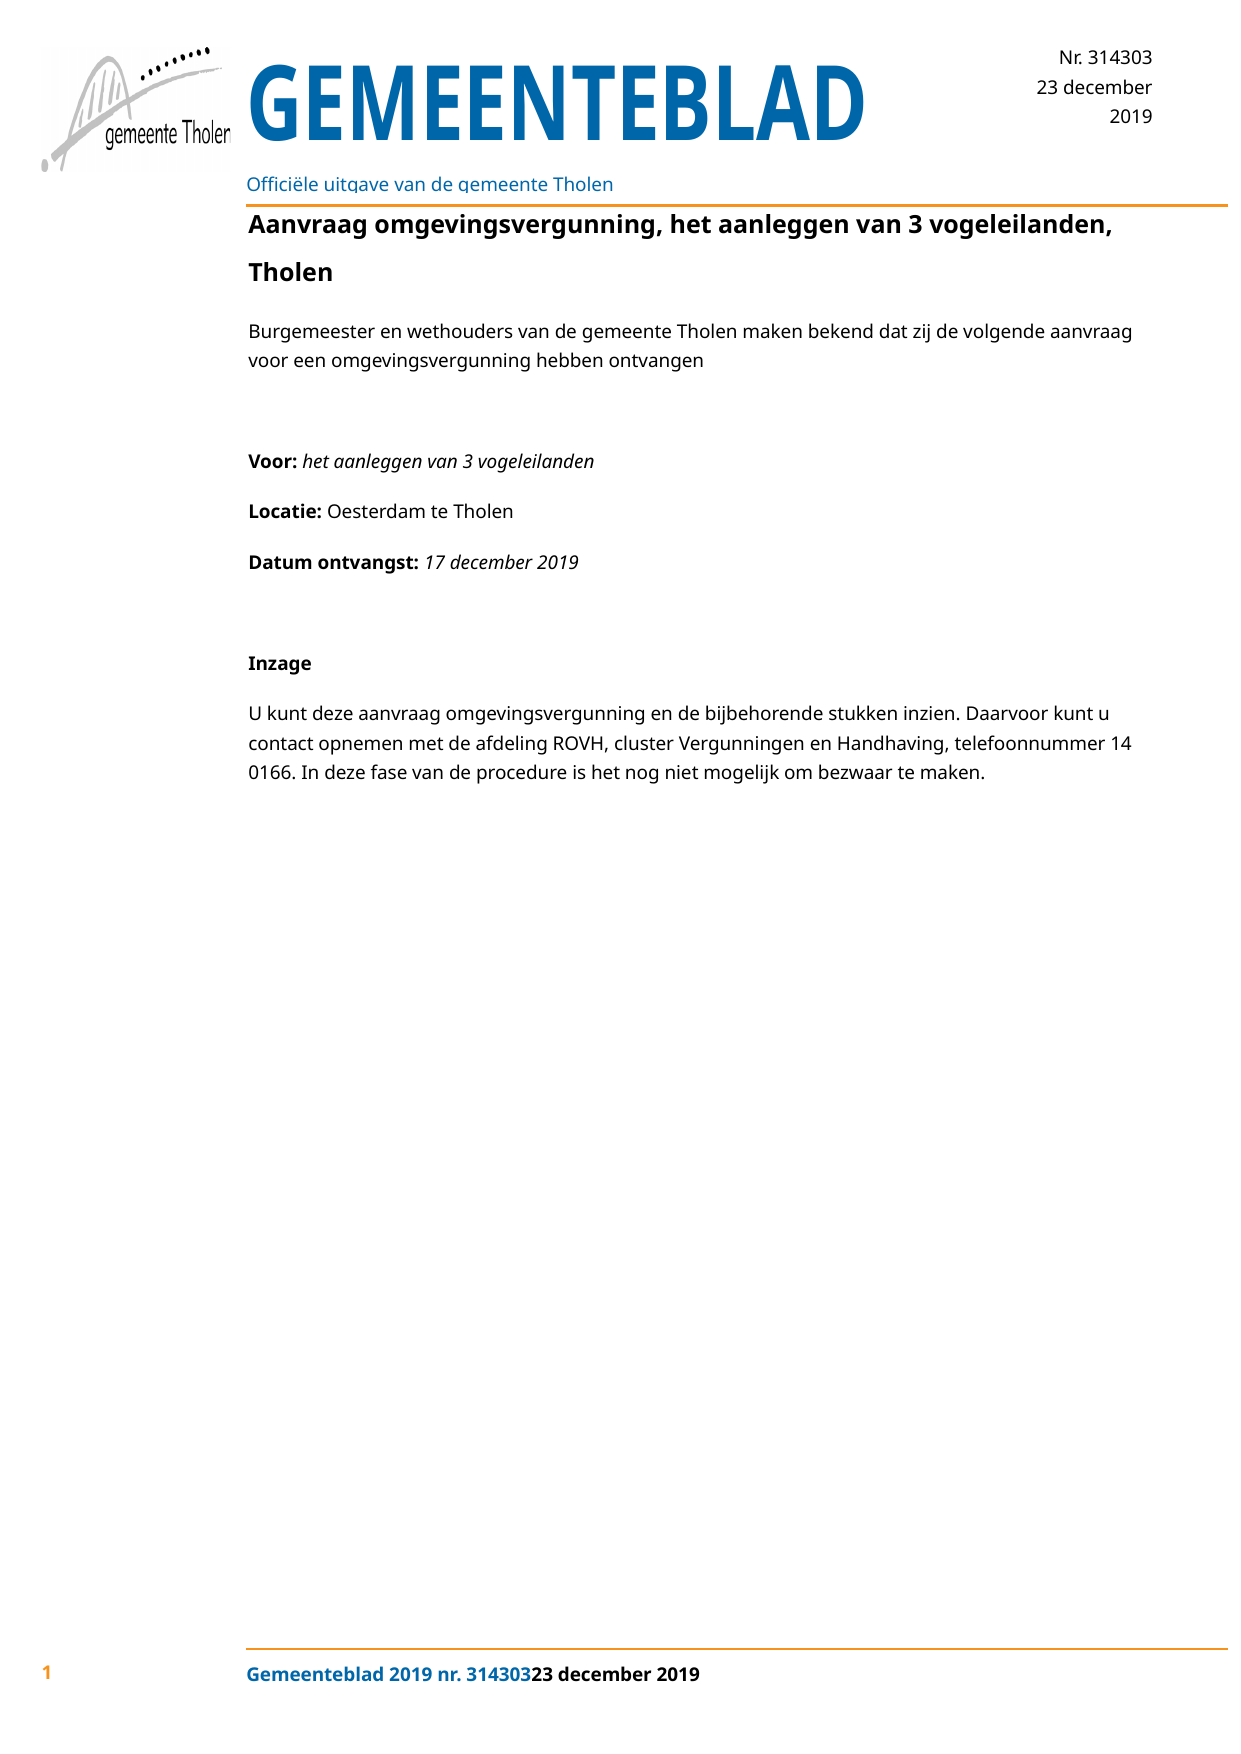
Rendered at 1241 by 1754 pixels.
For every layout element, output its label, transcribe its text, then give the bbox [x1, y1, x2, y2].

text Aanvraag omgevingsvergunning, het aanleggen van 3 vogeleilanden, Tholen [248, 207, 1152, 288]
text Datum ontvangst: 17 december 2019 [248, 549, 1152, 575]
picture [41, 47, 231, 172]
text Inzage [248, 650, 1152, 676]
text U kunt deze aanvraag omgevingsvergunning en de bijbehorende stukken inzien. Daarvoor kunt u contact opnemen met de afdeling ROVH, cluster Vergunningen en Handhaving, telefoonnummer 14 0166. In deze fase van de procedure is het nog niet mogelijk om bezwaar te maken. [248, 700, 1152, 785]
text Locatie: Oesterdam te Tholen [248, 499, 1152, 524]
text Voor: het aanleggen van 3 vogeleilanden [248, 448, 1152, 474]
text Burgemeester en wethouders van de gemeente Tholen maken bekend dat zij de volgende aanvraag voor een omgevingsvergunning hebben ontvangen [248, 318, 1152, 373]
